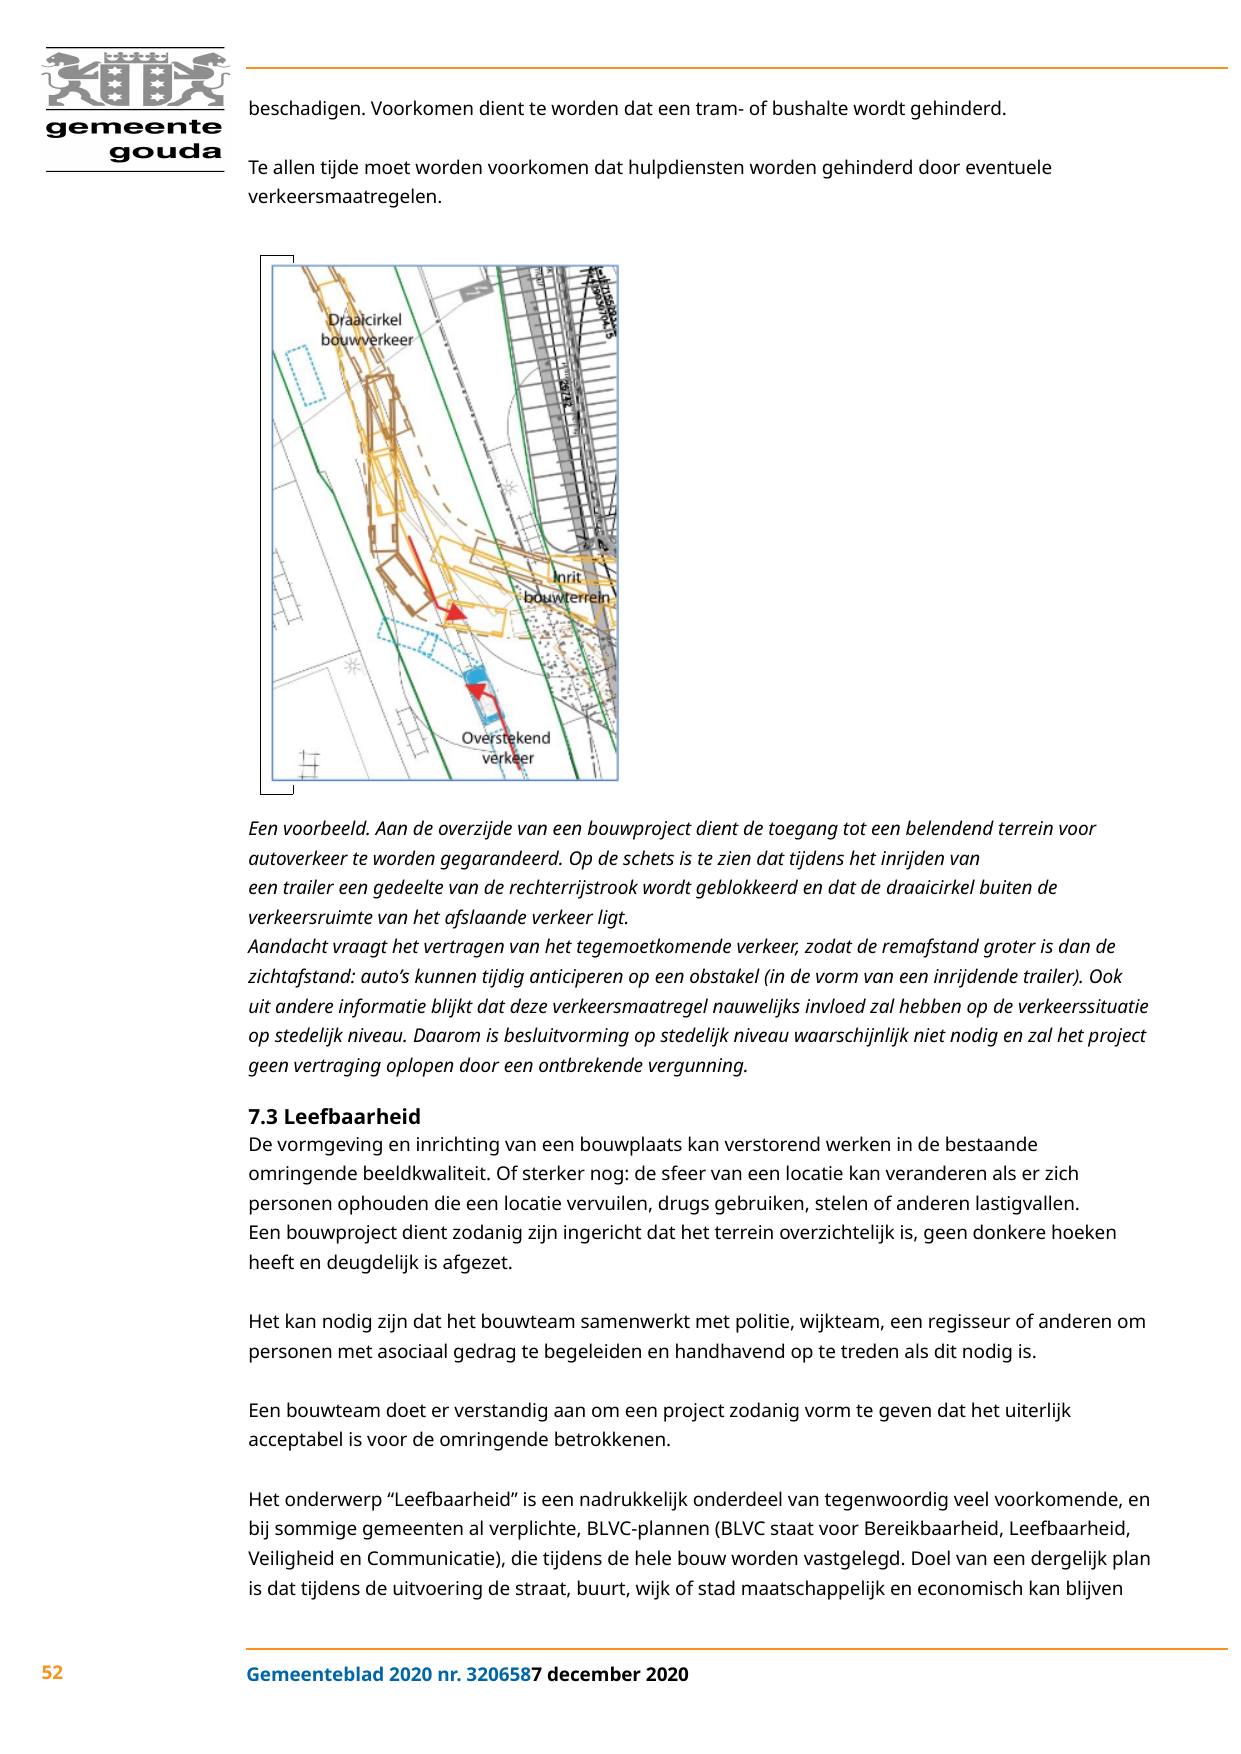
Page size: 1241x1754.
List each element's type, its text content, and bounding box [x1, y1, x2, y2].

table_header Het onderwerp “Leefbaarheid” is een nadrukkelijk onderdeel van tegenwoordig veel voorkomende, en bij sommige gemeenten al verplichte, BLVC-plannen (BLVC staat voor Bereikbaarheid, Leefbaarheid, Veiligheid en Communicatie), die tijdens de hele bouw worden vastgelegd. Doel van een dergelijk plan is dat tijdens de uitvoering de straat, buurt, wijk of stad maatschappelijk en economisch kan blijven [248, 1486, 1152, 1600]
text een trailer een gedeelte van de rechterrijstrook wordt geblokkeerd en dat de draaicirkel buiten de verkeersruimte van het afslaande verkeer ligt. [248, 874, 1152, 930]
picture [41, 47, 231, 172]
text De vormgeving en inrichting van een bouwplaats kan verstorend werken in de bestaande omringende beeldkwaliteit. Of sterker nog: de sfeer van een locatie kan veranderen als er zich personen ophouden die een locatie vervuilen, drugs gebruiken, stelen of anderen lastigvallen. [248, 1131, 1152, 1216]
text beschadigen. Voorkomen dient te worden dat een tram- of bushalte wordt gehinderd. [248, 95, 1152, 121]
text Een voorbeeld. Aan de overzijde van een bouwproject dient de toegang tot een belendend terrein voor autoverkeer te worden gegarandeerd. Op de schets is te zien dat tijdens het inrijden van [248, 815, 1152, 871]
picture [268, 263, 624, 785]
text Het kan nodig zijn dat het bouwteam samenwerkt met politie, wijkteam, een regisseur of anderen om personen met asociaal gedrag te begeleiden en handhavend op te treden als dit nodig is. [248, 1308, 1152, 1364]
text Een bouwproject dient zodanig zijn ingericht dat het terrein overzichtelijk is, geen donkere hoeken heeft en deugdelijk is afgezet. [248, 1219, 1152, 1275]
text Aandacht vraagt het vertragen van het tegemoetkomende verkeer, zodat de remafstand groter is dan de zichtafstand: auto’s kunnen tijdig anticiperen op een obstakel (in de vorm van een inrijdende trailer). Ook uit andere informatie blijkt dat deze verkeersmaatregel nauwelijks invloed zal hebben op de verkeerssituatie op stedelijk niveau. Daarom is besluitvorming op stedelijk niveau waarschijnlijk niet nodig en zal het project geen vertraging oplopen door een ontbrekende vergunning. [248, 934, 1152, 1078]
text Te allen tijde moet worden voorkomen dat hulpdiensten worden gehinderd door eventuele verkeersmaatregelen. [248, 154, 1152, 209]
text 7.3 Leefbaarheid [248, 1102, 1152, 1131]
text Een bouwteam doet er verstandig aan om een project zodanig vorm te geven dat het uiterlijk acceptabel is voor de omringende betrokkenen. [248, 1397, 1152, 1452]
